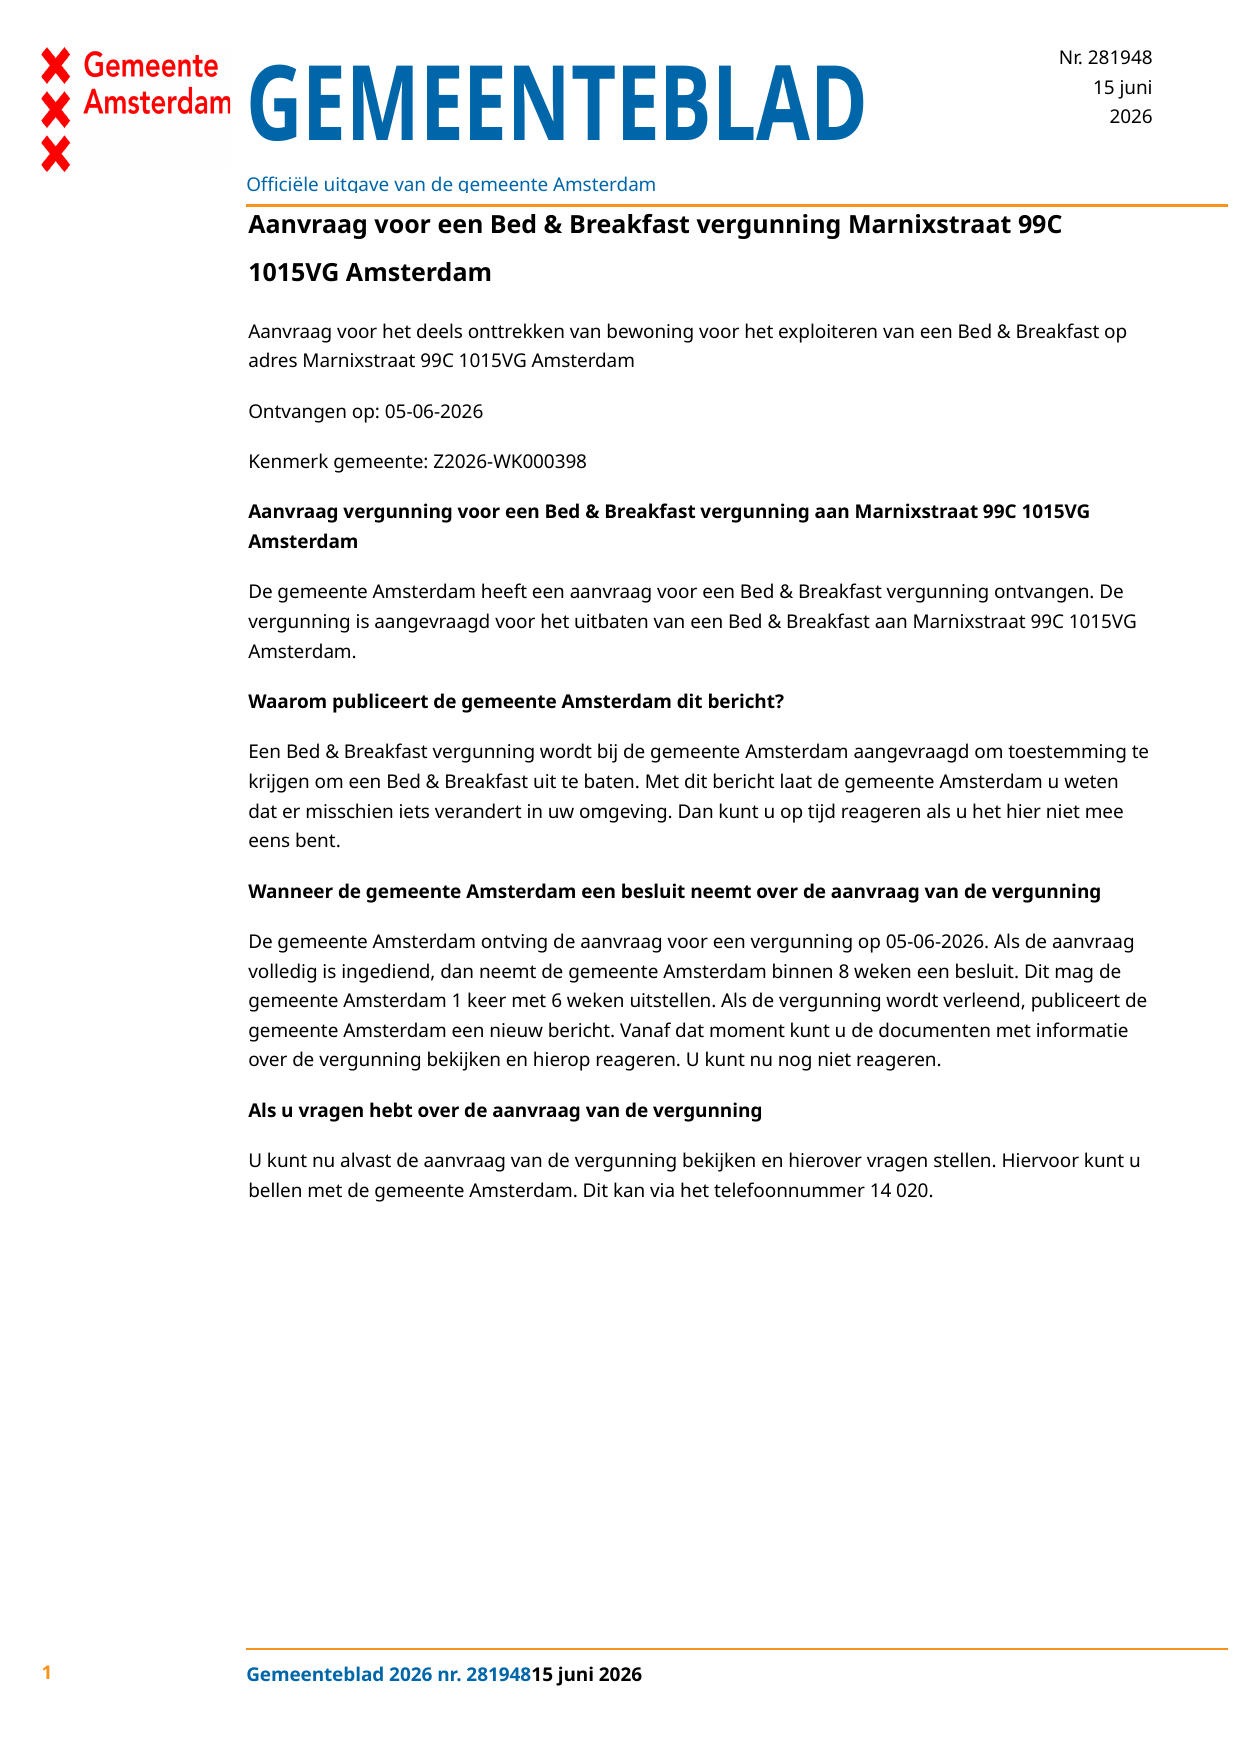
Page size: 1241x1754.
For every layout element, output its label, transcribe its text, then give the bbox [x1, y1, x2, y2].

text De gemeente Amsterdam heeft een aanvraag voor een Bed & Breakfast vergunning ontvangen. De vergunning is aangevraagd voor het uitbaten van een Bed & Breakfast aan Marnixstraat 99C 1015VG Amsterdam. [248, 579, 1152, 664]
text De gemeente Amsterdam ontving de aanvraag voor een vergunning op 05-06-2026. Als de aanvraag volledig is ingediend, dan neemt de gemeente Amsterdam binnen 8 weken een besluit. Dit mag de gemeente Amsterdam 1 keer met 6 weken uitstellen. Als de vergunning wordt verleend, publiceert de gemeente Amsterdam een nieuw bericht. Vanaf dat moment kunt u de documenten met informatie over de vergunning bekijken en hierop reageren. U kunt nu nog niet reageren. [248, 928, 1152, 1072]
text Een Bed & Breakfast vergunning wordt bij de gemeente Amsterdam aangevraagd om toestemming te krijgen om een Bed & Breakfast uit te baten. Met dit bericht laat de gemeente Amsterdam u weten dat er misschien iets verandert in uw omgeving. Dan kunt u op tijd reageren als u het hier niet mee eens bent. [248, 739, 1152, 853]
text U kunt nu alvast de aanvraag van de vergunning bekijken en hierover vragen stellen. Hiervoor kunt u bellen met de gemeente Amsterdam. Dit kan via het telefoonnummer 14 020. [248, 1147, 1152, 1203]
text Kenmerk gemeente: Z2026-WK000398 [248, 448, 1152, 474]
text Als u vragen hebt over de aanvraag van de vergunning [248, 1097, 1152, 1123]
text Ontvangen op: 05-06-2026 [248, 398, 1152, 424]
picture [41, 47, 231, 172]
text Aanvraag voor een Bed & Breakfast vergunning Marnixstraat 99C 1015VG Amsterdam [248, 207, 1152, 288]
text Wanneer de gemeente Amsterdam een besluit neemt over de aanvraag van de vergunning [248, 878, 1152, 904]
text Aanvraag voor het deels onttrekken van bewoning voor het exploiteren van een Bed & Breakfast op adres Marnixstraat 99C 1015VG Amsterdam [248, 318, 1152, 373]
text Waarom publiceert de gemeente Amsterdam dit bericht? [248, 688, 1152, 714]
text Aanvraag vergunning voor een Bed & Breakfast vergunning aan Marnixstraat 99C 1015VG Amsterdam [248, 499, 1152, 554]
